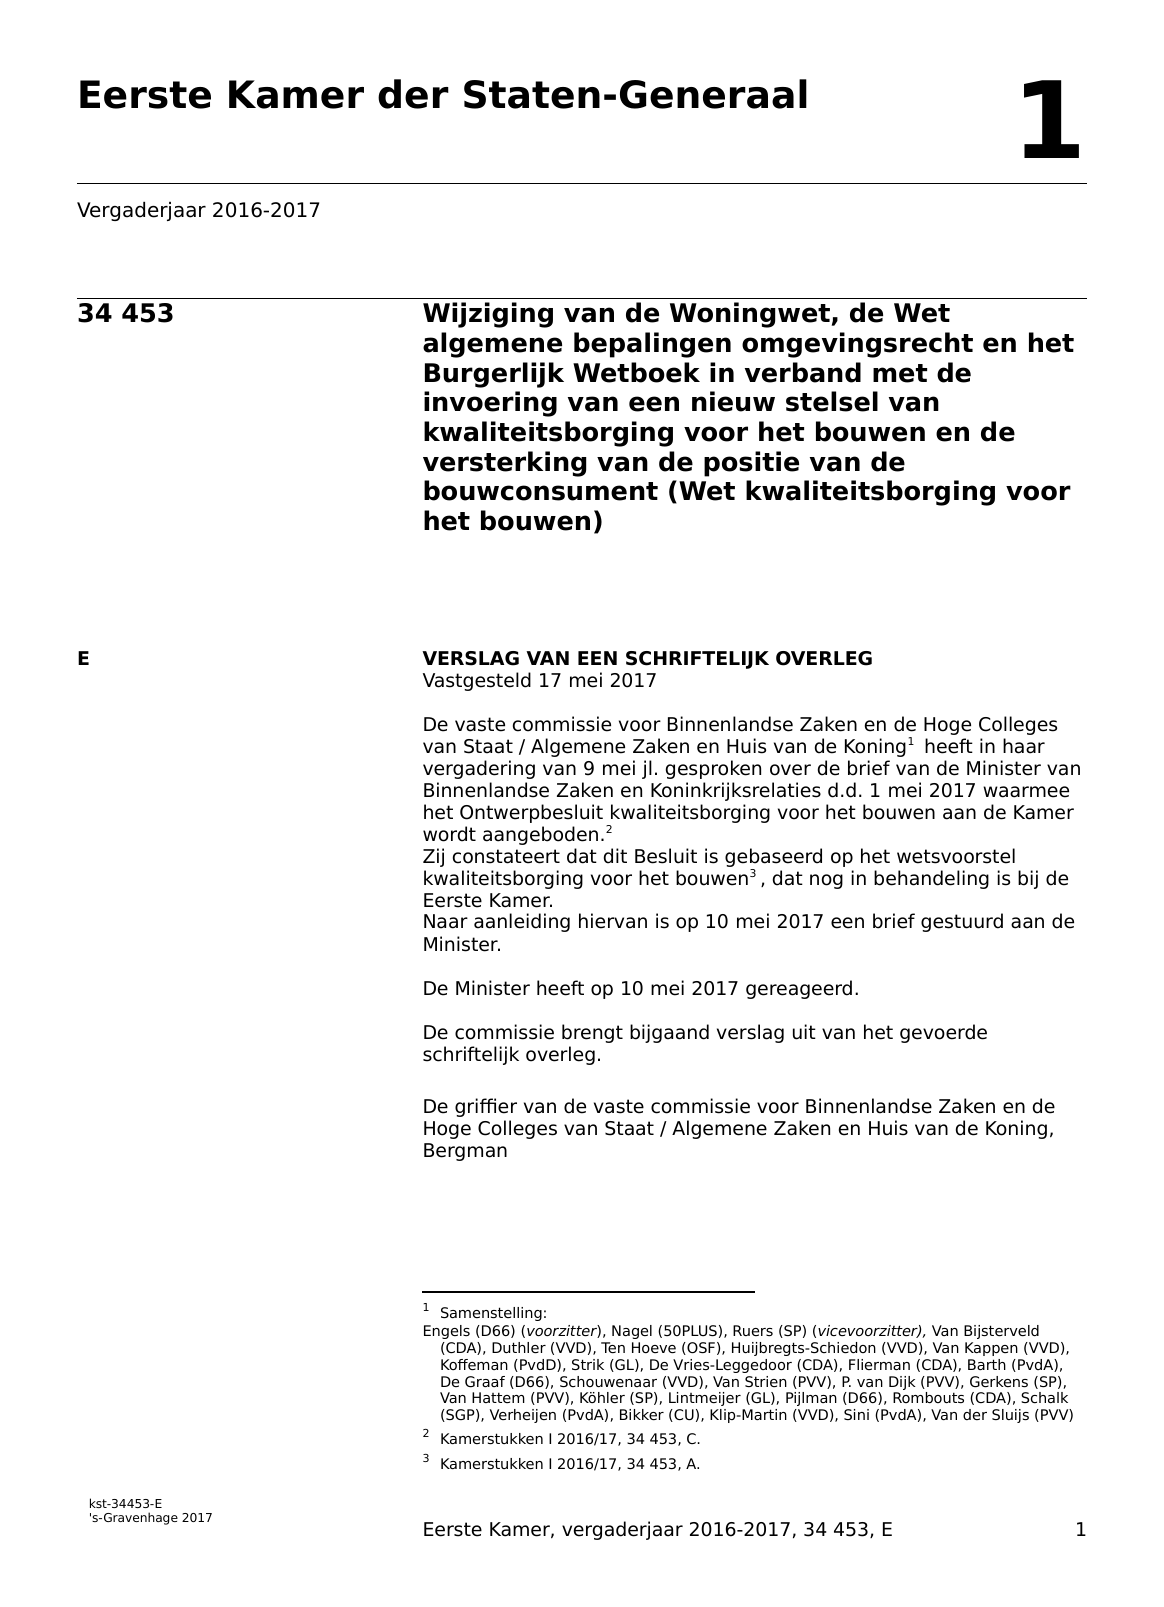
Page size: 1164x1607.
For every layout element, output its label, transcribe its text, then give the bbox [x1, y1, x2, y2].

text De griffier van de vaste commissie voor Binnenlandse Zaken en de Hoge Colleges van Staat / Algemene Zaken en Huis van de Koning, Bergman [422, 1096, 1087, 1162]
text Kamerstukken I 2016/17, 34 453, C. [422, 1427, 1087, 1449]
subtitle E VERSLAG VAN EEN SCHRIFTELIJK OVERLEG [77, 647, 1087, 669]
text Naar aanleiding hiervan is op 10 mei 2017 een brief gestuurd aan de Minister. [422, 911, 1087, 955]
text Kamerstukken I 2016/17, 34 453, A. [422, 1452, 1087, 1474]
text Samenstelling: [422, 1301, 1087, 1323]
table_cell Vergaderjaar 2016-2017 [77, 184, 1087, 298]
text Engels (D66) (voorzitter), Nagel (50PLUS), Ruers (SP) (vicevoorzitter), Van Bijsterveld (CDA), Duthler (VVD), Ten Hoeve (OSF), Huijbregts-Schiedon (VVD), Van Kappen (VVD), Koffeman (PvdD), Strik (GL), De Vries-Leggedoor (CDA), Flierman (CDA), Barth (PvdA), De Graaf (D66), Schouwenaar (VVD), Van Strien (PVV), P. van Dijk (PVV), Gerkens (SP), Van Hattem (PVV), Köhler (SP), Lintmeijer (GL), Pijlman (D66), Rombouts (CDA), Schalk (SGP), Verheijen (PvdA), Bikker (CU), Klip-Martin (VVD), Sini (PvdA), Van der Sluijs (PVV) [422, 1323, 1087, 1424]
text Vastgesteld 17 mei 2017 [422, 669, 1087, 691]
table_header Eerste Kamer der Staten-Generaal [77, 59, 886, 183]
text De vaste commissie voor Binnenlandse Zaken en de Hoge Colleges van Staat / Algemene Zaken en Huis van de Koning heeft in haar vergadering van 9 mei jl. gesproken over de brief van de Minister van Binnenlandse Zaken en Koninkrijksrelaties d.d. 1 mei 2017 waarmee het Ontwerpbesluit kwaliteitsborging voor het bouwen aan de Kamer wordt aangeboden. [422, 714, 1087, 846]
text kst-34453-E [88, 1497, 323, 1511]
text Zij constateert dat dit Besluit is gebaseerd op het wetsvoorstel kwaliteitsborging voor het bouwen, dat nog in behandeling is bij de Eerste Kamer. [422, 846, 1087, 911]
text De Minister heeft op 10 mei 2017 gereageerd. [422, 978, 1087, 999]
text De commissie brengt bijgaand verslag uit van het gevoerde schriftelijk overleg. [422, 1022, 1087, 1066]
subtitle 34 453 Wijziging van de Woningwet, de Wet algemene bepalingen omgevingsrecht en het Burgerlijk Wetboek in verband met de invoering van een nieuw stelsel van kwaliteitsborging voor het bouwen en de versterking van de positie van de bouwconsument (Wet kwaliteitsborging voor het bouwen) [77, 299, 1087, 536]
table_header 1 [886, 59, 1087, 183]
text 's-Gravenhage 2017 [88, 1511, 323, 1525]
